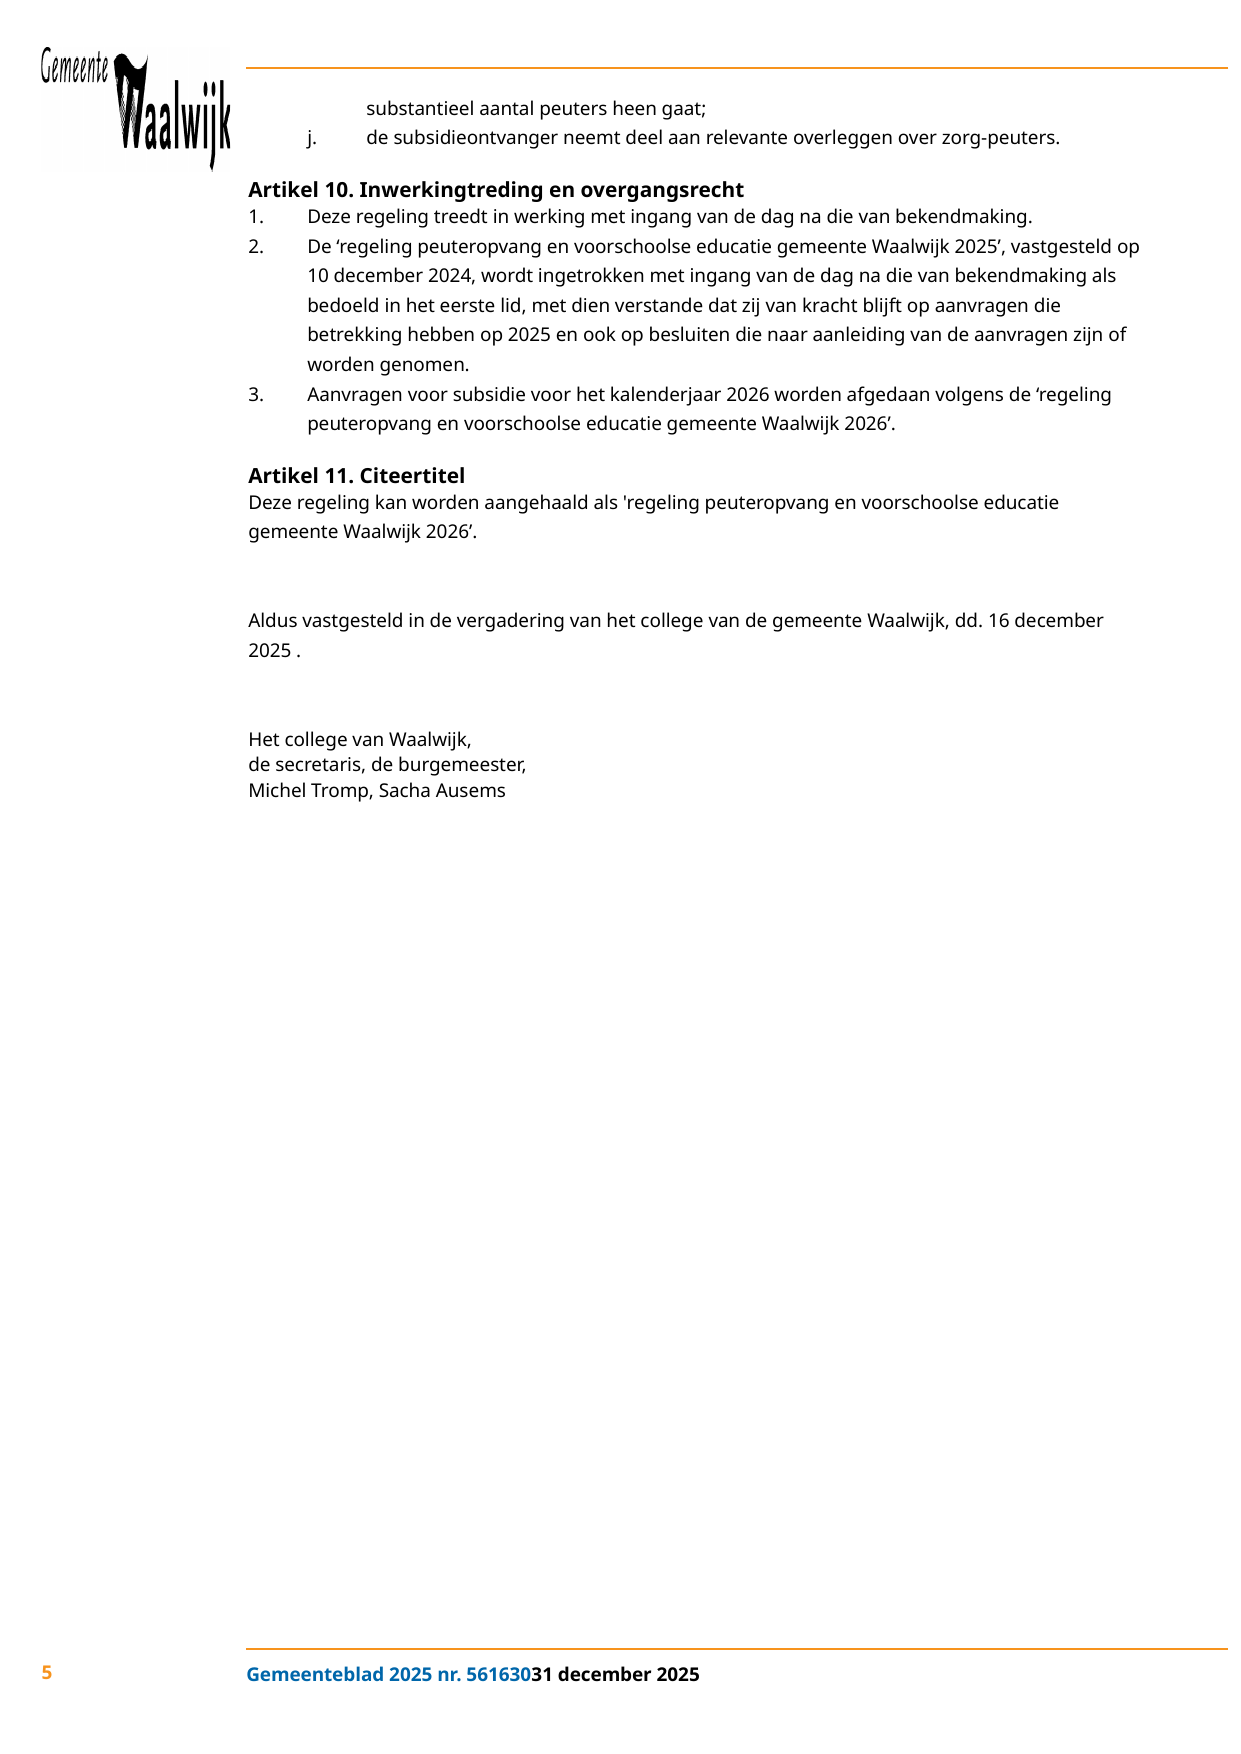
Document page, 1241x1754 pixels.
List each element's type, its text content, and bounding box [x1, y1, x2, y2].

text Artikel 10. Inwerkingtreding en overgangsrecht [248, 175, 1152, 203]
text Michel Tromp, Sacha Ausems [248, 777, 1152, 803]
picture [41, 47, 231, 172]
list Aanvragen voor subsidie voor het kalenderjaar 2026 worden afgedaan volgens de ‘regeling peuteropvang en voorschoolse educatie gemeente Waalwijk 2026’. [248, 381, 1152, 436]
text Artikel 11. Citeertitel [248, 461, 1152, 489]
list De ‘regeling peuteropvang en voorschoolse educatie gemeente Waalwijk 2025’, vastgesteld op 10 december 2024, wordt ingetrokken met ingang van de dag na die van bekendmaking als bedoeld in het eerste lid, met dien verstande dat zij van kracht blijft op aanvragen die betrekking hebben op 2025 en ook op besluiten die naar aanleiding van de aanvragen zijn of worden genomen. [248, 233, 1152, 377]
text Het college van Waalwijk, [248, 726, 1152, 752]
text Aldus vastgesteld in de vergadering van het college van de gemeente Waalwijk, dd. 16 december 2025 . [248, 607, 1152, 663]
list de subsidieontvanger neemt deel aan relevante overleggen over zorg-peuters. [307, 124, 1152, 150]
text de secretaris, de burgemeester, [248, 752, 1152, 777]
list substantieel aantal peuters heen gaat; [307, 95, 1152, 121]
text Deze regeling kan worden aangehaald als 'regeling peuteropvang en voorschoolse educatie gemeente Waalwijk 2026’. [248, 489, 1152, 544]
list Deze regeling treedt in werking met ingang van de dag na die van bekendmaking. [248, 203, 1152, 229]
